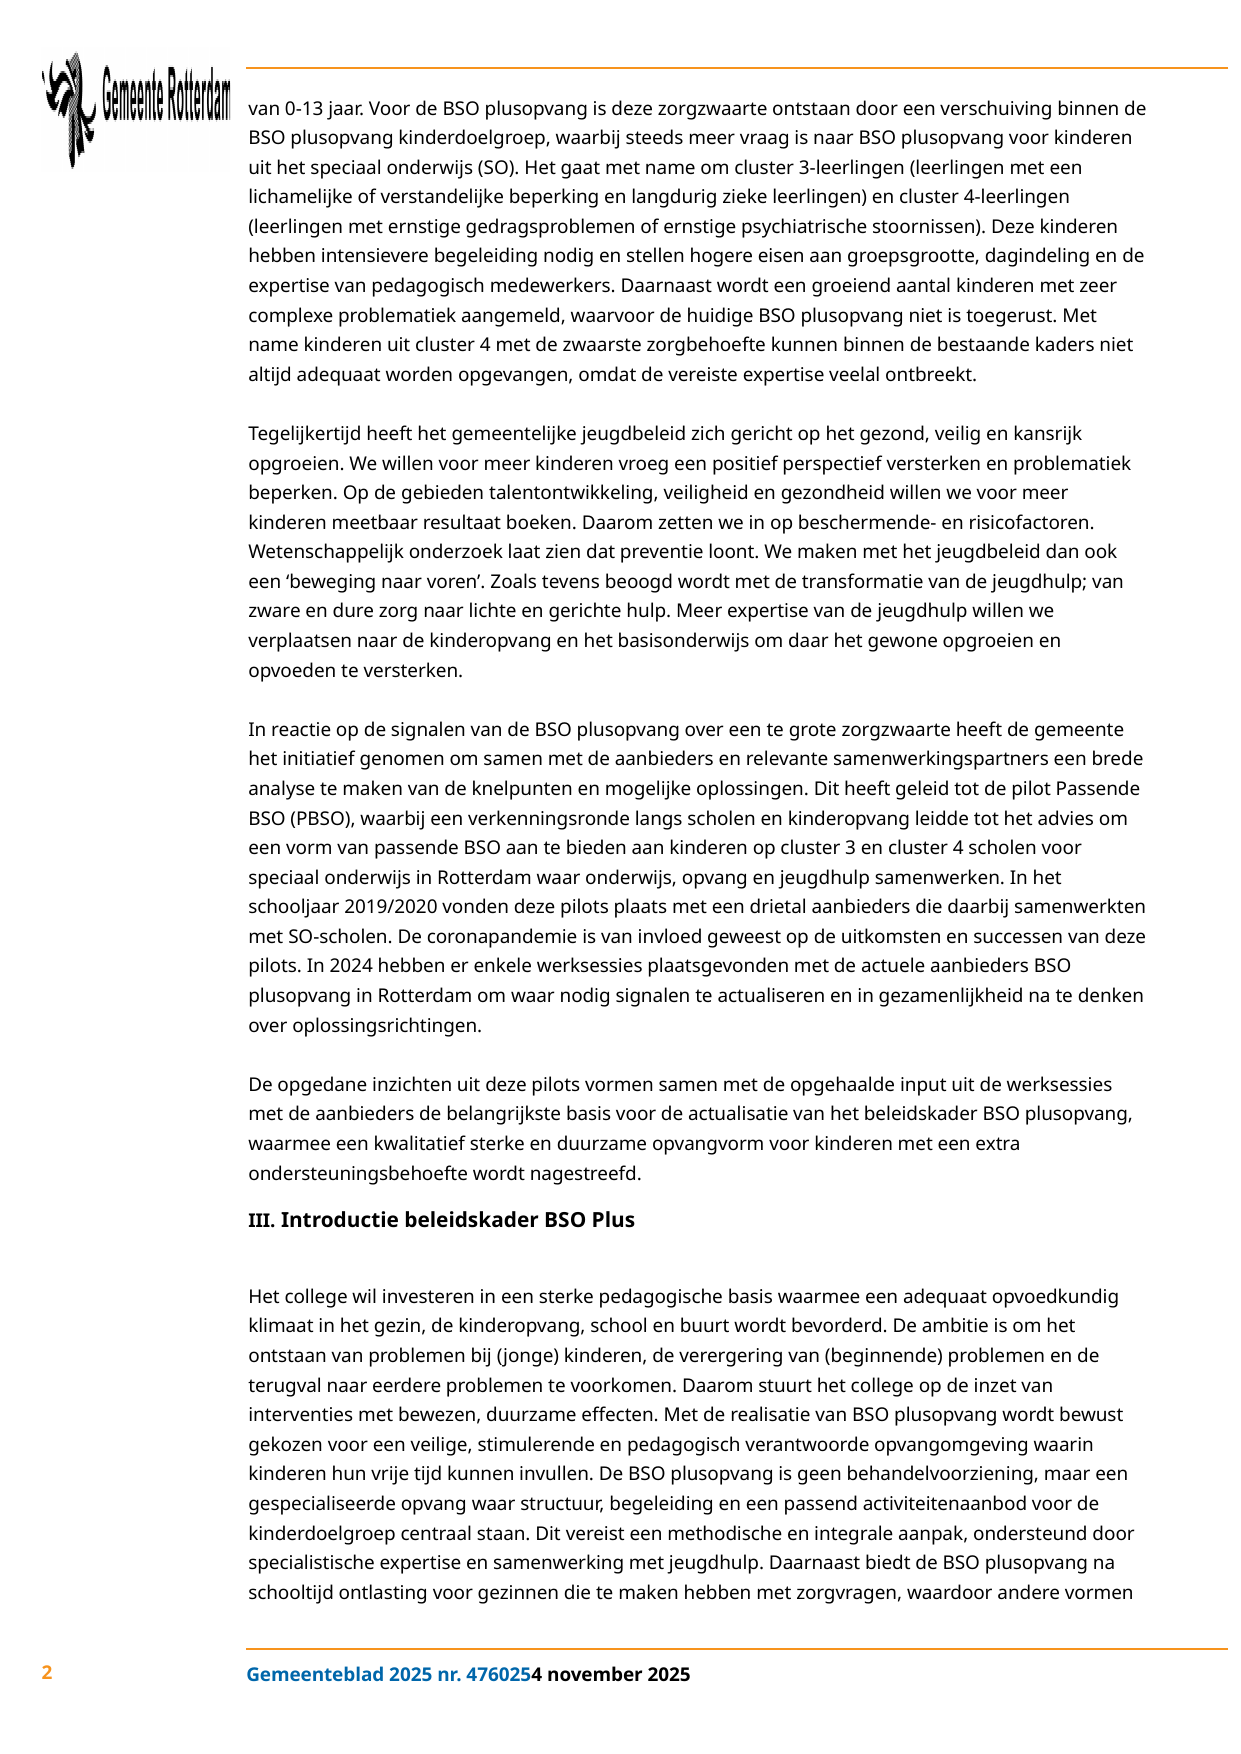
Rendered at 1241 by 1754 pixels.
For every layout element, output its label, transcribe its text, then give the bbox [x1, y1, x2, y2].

picture [41, 47, 231, 172]
text Tegelijkertijd heeft het gemeentelijke jeugdbeleid zich gericht op het gezond, veilig en kansrijk opgroeien. We willen voor meer kinderen vroeg een positief perspectief versterken en problematiek beperken. Op de gebieden talentontwikkeling, veiligheid en gezondheid willen we voor meer kinderen meetbaar resultaat boeken. Daarom zetten we in op beschermende- en risicofactoren. Wetenschappelijk onderzoek laat zien dat preventie loont. We maken met het jeugdbeleid dan ook een ‘beweging naar voren’. Zoals tevens beoogd wordt met de transformatie van de jeugdhulp; van zware en dure zorg naar lichte en gerichte hulp. Meer expertise van de jeugdhulp willen we verplaatsen naar de kinderopvang en het basisonderwijs om daar het gewone opgroeien en opvoeden te versterken. [248, 420, 1152, 683]
text van 0-13 jaar. Voor de BSO plusopvang is deze zorgzwaarte ontstaan door een verschuiving binnen de BSO plusopvang kinderdoelgroep, waarbij steeds meer vraag is naar BSO plusopvang voor kinderen uit het speciaal onderwijs (SO). Het gaat met name om cluster 3-leerlingen (leerlingen met een lichamelijke of verstandelijke beperking en langdurig zieke leerlingen) en cluster 4-leerlingen (leerlingen met ernstige gedragsproblemen of ernstige psychiatrische stoornissen). Deze kinderen hebben intensievere begeleiding nodig en stellen hogere eisen aan groepsgrootte, dagindeling en de expertise van pedagogisch medewerkers. Daarnaast wordt een groeiend aantal kinderen met zeer complexe problematiek aangemeld, waarvoor de huidige BSO plusopvang niet is toegerust. Met name kinderen uit cluster 4 met de zwaarste zorgbehoefte kunnen binnen de bestaande kaders niet altijd adequaat worden opgevangen, omdat de vereiste expertise veelal ontbreekt. [248, 95, 1152, 387]
text In reactie op de signalen van de BSO plusopvang over een te grote zorgzwaarte heeft de gemeente het initiatief genomen om samen met de aanbieders en relevante samenwerkingspartners een brede analyse te maken van de knelpunten en mogelijke oplossingen. Dit heeft geleid tot de pilot Passende BSO (PBSO), waarbij een verkenningsronde langs scholen en kinderopvang leidde tot het advies om een vorm van passende BSO aan te bieden aan kinderen op cluster 3 en cluster 4 scholen voor speciaal onderwijs in Rotterdam waar onderwijs, opvang en jeugdhulp samenwerken. In het schooljaar 2019/2020 vonden deze pilots plaats met een drietal aanbieders die daarbij samenwerkten met SO-scholen. De coronapandemie is van invloed geweest op de uitkomsten en successen van deze pilots. In 2024 hebben er enkele werksessies plaatsgevonden met de actuele aanbieders BSO plusopvang in Rotterdam om waar nodig signalen te actualiseren en in gezamenlijkheid na te denken over oplossingsrichtingen. [248, 716, 1152, 1038]
text De opgedane inzichten uit deze pilots vormen samen met de opgehaalde input uit de werksessies met de aanbieders de belangrijkste basis voor de actualisatie van het beleidskader BSO plusopvang, waarmee een kwalitatief sterke en duurzame opvangvorm voor kinderen met een extra ondersteuningsbehoefte wordt nagestreefd. [248, 1071, 1152, 1186]
text Het college wil investeren in een sterke pedagogische basis waarmee een adequaat opvoedkundig klimaat in het gezin, de kinderopvang, school en buurt wordt bevorderd. De ambitie is om het ontstaan van problemen bij (jonge) kinderen, de verergering van (beginnende) problemen en de terugval naar eerdere problemen te voorkomen. Daarom stuurt het college op de inzet van interventies met bewezen, duurzame effecten. Met de realisatie van BSO plusopvang wordt bewust gekozen voor een veilige, stimulerende en pedagogisch verantwoorde opvangomgeving waarin kinderen hun vrije tijd kunnen invullen. De BSO plusopvang is geen behandelvoorziening, maar een gespecialiseerde opvang waar structuur, begeleiding en een passend activiteitenaanbod voor de kinderdoelgroep centraal staan. Dit vereist een methodische en integrale aanpak, ondersteund door specialistische expertise en samenwerking met jeugdhulp. Daarnaast biedt de BSO plusopvang na schooltijd ontlasting voor gezinnen die te maken hebben met zorgvragen, waardoor andere vormen [248, 1283, 1152, 1605]
text III. Introductie beleidskader BSO Plus [248, 1205, 1152, 1234]
